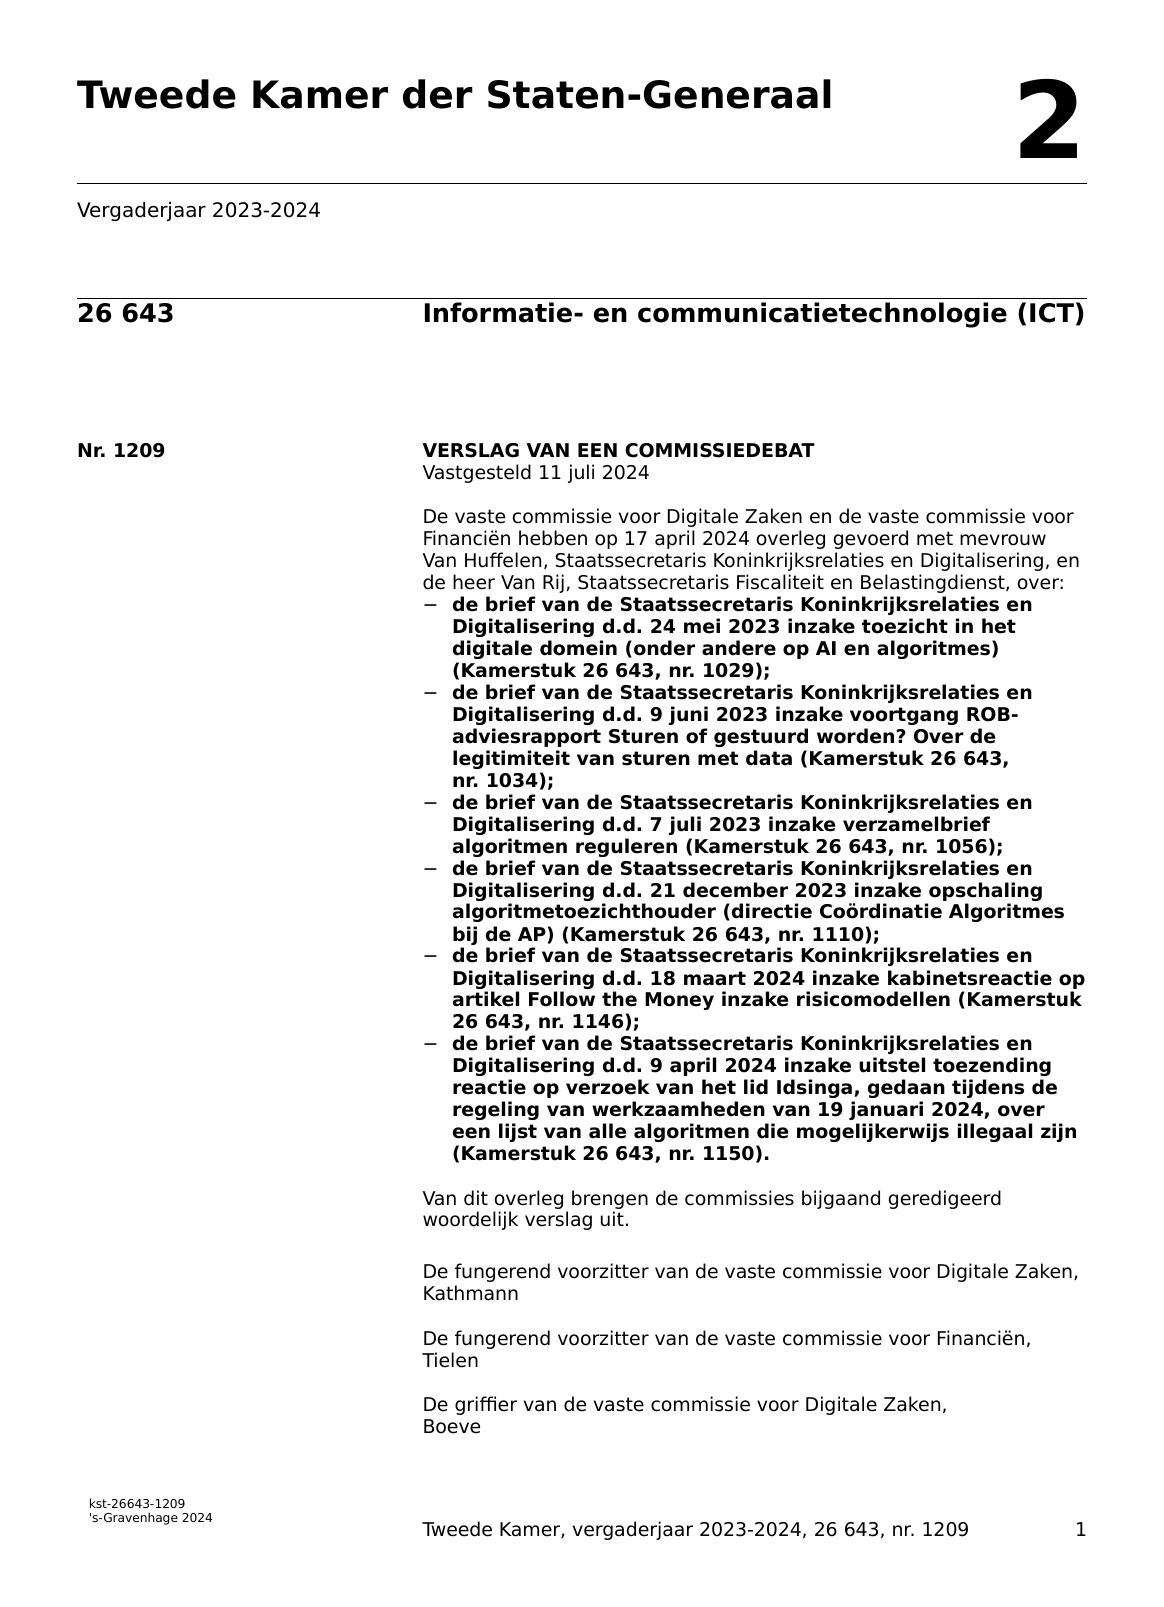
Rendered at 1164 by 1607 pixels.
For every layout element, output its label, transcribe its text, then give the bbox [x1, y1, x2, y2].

text − de brief van de Staatssecretaris Koninkrijksrelaties en Digitalisering d.d. 7 juli 2023 inzake verzamelbrief algoritmen reguleren (Kamerstuk 26 643, nr. 1056); [422, 792, 1087, 857]
table_header 2 [886, 59, 1087, 183]
table_cell Vergaderjaar 2023-2024 [77, 184, 1087, 298]
text − de brief van de Staatssecretaris Koninkrijksrelaties en Digitalisering d.d. 21 december 2023 inzake opschaling algoritmetoezichthouder (directie Coördinatie Algoritmes bij de AP) (Kamerstuk 26 643, nr. 1110); [422, 857, 1087, 945]
text Van dit overleg brengen de commissies bijgaand geredigeerd woordelijk verslag uit. [422, 1187, 1087, 1231]
text − de brief van de Staatssecretaris Koninkrijksrelaties en Digitalisering d.d. 18 maart 2024 inzake kabinetsreactie op artikel Follow the Money inzake risicomodellen (Kamerstuk 26 643, nr. 1146); [422, 945, 1087, 1033]
text − de brief van de Staatssecretaris Koninkrijksrelaties en Digitalisering d.d. 9 juni 2023 inzake voortgang ROB-adviesrapport Sturen of gestuurd worden? Over de legitimiteit van sturen met data (Kamerstuk 26 643, nr. 1034); [422, 682, 1087, 792]
table_header Tweede Kamer der Staten-Generaal [77, 59, 886, 183]
text − de brief van de Staatssecretaris Koninkrijksrelaties en Digitalisering d.d. 9 april 2024 inzake uitstel toezending reactie op verzoek van het lid Idsinga, gedaan tijdens de regeling van werkzaamheden van 19 januari 2024, over een lijst van alle algoritmen die mogelijkerwijs illegaal zijn (Kamerstuk 26 643, nr. 1150). [422, 1033, 1087, 1165]
subtitle Nr. 1209 VERSLAG VAN EEN COMMISSIEDEBAT [77, 440, 1087, 462]
text 's-Gravenhage 2024 [88, 1511, 323, 1525]
text De fungerend voorzitter van de vaste commissie voor Financiën, Tielen [422, 1327, 1087, 1371]
text Vastgesteld 11 juli 2024 [422, 462, 1087, 484]
text − de brief van de Staatssecretaris Koninkrijksrelaties en Digitalisering d.d. 24 mei 2023 inzake toezicht in het digitale domein (onder andere op AI en algoritmes) (Kamerstuk 26 643, nr. 1029); [422, 594, 1087, 682]
text De fungerend voorzitter van de vaste commissie voor Digitale Zaken, Kathmann [422, 1261, 1087, 1305]
subtitle 26 643 Informatie- en communicatietechnologie (ICT) [77, 299, 1087, 329]
text De vaste commissie voor Digitale Zaken en de vaste commissie voor Financiën hebben op 17 april 2024 overleg gevoerd met mevrouw Van Huffelen, Staatssecretaris Koninkrijksrelaties en Digitalisering, en de heer Van Rij, Staatssecretaris Fiscaliteit en Belastingdienst, over: [422, 506, 1087, 594]
text De griffier van de vaste commissie voor Digitale Zaken, Boeve [422, 1394, 1087, 1438]
text kst-26643-1209 [88, 1497, 323, 1511]
